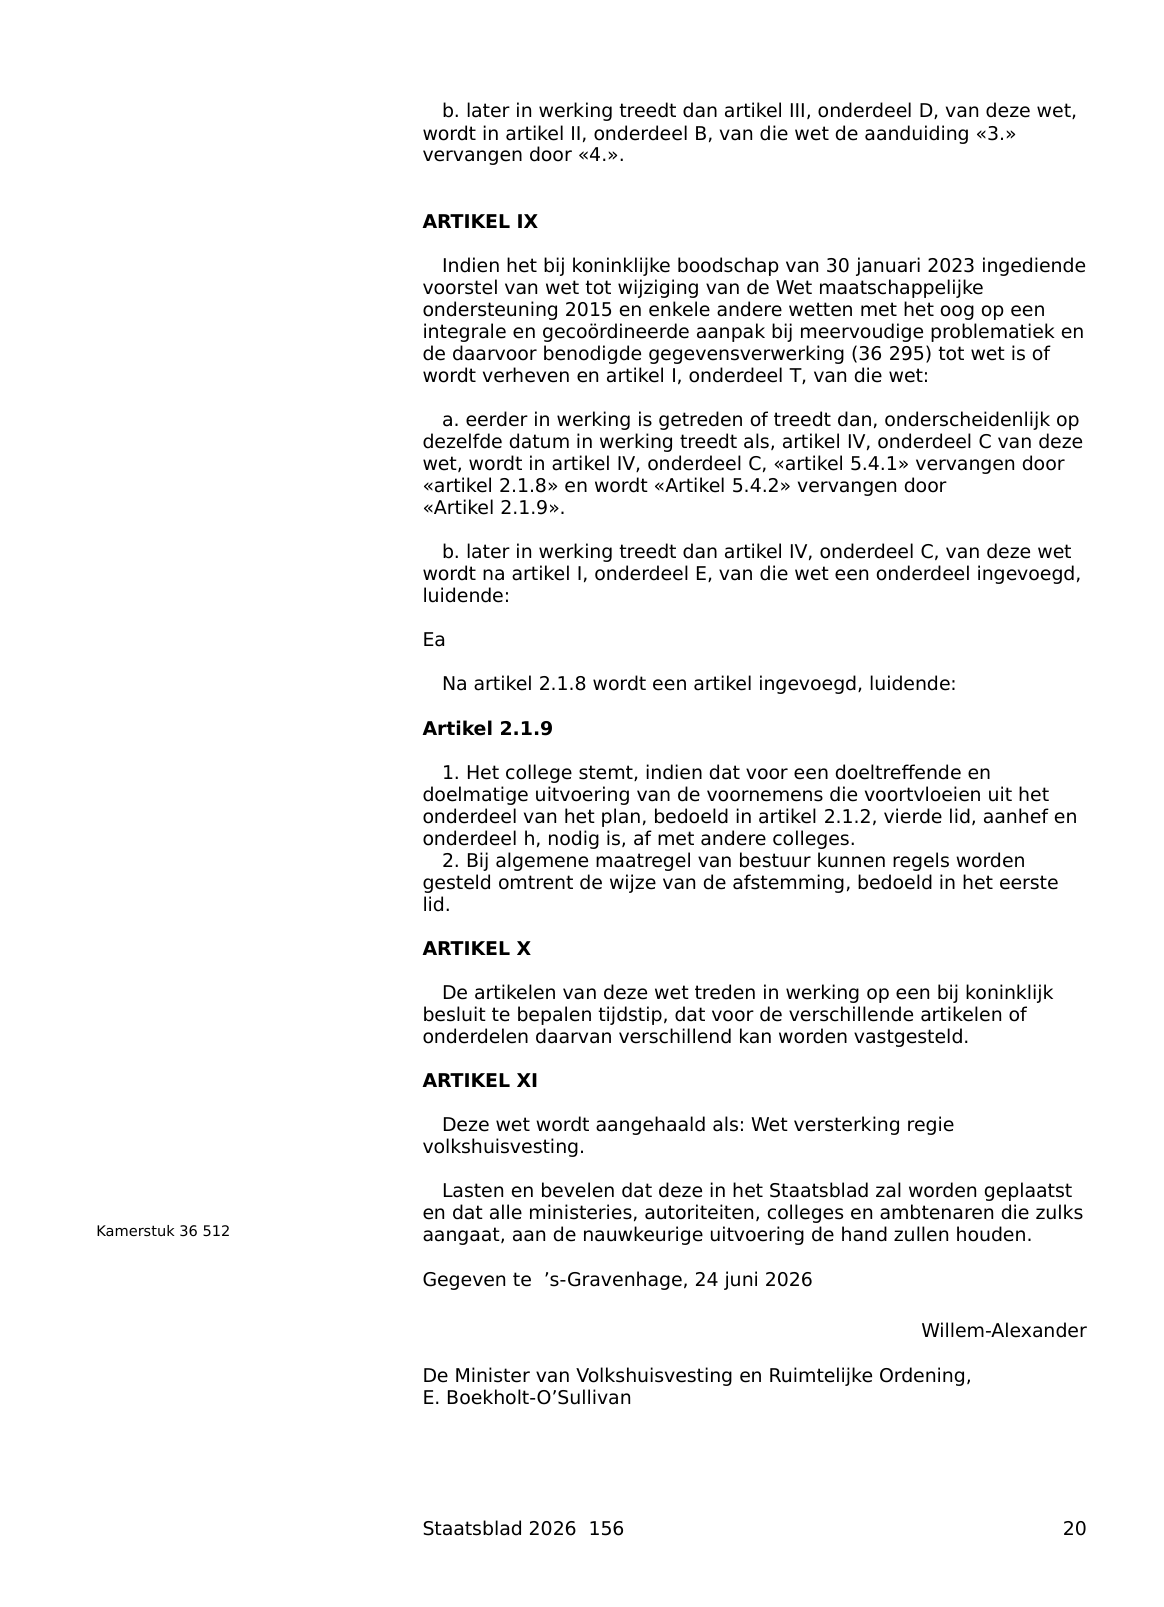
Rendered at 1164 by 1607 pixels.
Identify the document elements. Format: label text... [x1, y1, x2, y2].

text De Minister van Volkshuisvesting en Ruimtelijke Ordening, E. Boekholt-O’Sullivan [422, 1364, 1087, 1408]
subtitle ARTIKEL IX [422, 211, 1087, 233]
text Ea [422, 629, 1087, 651]
text 2. Bij algemene maatregel van bestuur kunnen regels worden gesteld omtrent de wijze van de afstemming, bedoeld in het eerste lid. [422, 849, 1087, 916]
text 1. Het college stemt, indien dat voor een doeltreffende en doelmatige uitvoering van de voornemens die voortvloeien uit het onderdeel van het plan, bedoeld in artikel 2.1.2, vierde lid, aanhef en onderdeel h, nodig is, af met andere colleges. [422, 762, 1087, 849]
text Lasten en bevelen dat deze in het Staatsblad zal worden geplaatst en dat alle ministeries, autoriteiten, colleges en ambtenaren die zulks aangaat, aan de nauwkeurige uitvoering de hand zullen houden. [422, 1180, 1087, 1246]
text Indien het bij koninklijke boodschap van 30 januari 2023 ingediende voorstel van wet tot wijziging van de Wet maatschappelijke ondersteuning 2015 en enkele andere wetten met het oog op een integrale en gecoördineerde aanpak bij meervoudige problematiek en de daarvoor benodigde gegevensverwerking (36 295) tot wet is of wordt verheven en artikel I, onderdeel T, van die wet: [422, 255, 1087, 387]
text Kamerstuk 36 512 [77, 1223, 396, 1240]
text Na artikel 2.1.8 wordt een artikel ingevoegd, luidende: [422, 673, 1087, 695]
text b. later in werking treedt dan artikel IV, onderdeel C, van deze wet wordt na artikel I, onderdeel E, van die wet een onderdeel ingevoegd, luidende: [422, 541, 1087, 607]
text Willem-Alexander [422, 1320, 1087, 1342]
subtitle ARTIKEL XI [422, 1070, 1087, 1092]
text De artikelen van deze wet treden in werking op een bij koninklijk besluit te bepalen tijdstip, dat voor de verschillende artikelen of onderdelen daarvan verschillend kan worden vastgesteld. [422, 982, 1087, 1048]
subtitle Artikel 2.1.9 [422, 717, 1087, 739]
text b. later in werking treedt dan artikel III, onderdeel D, van deze wet, wordt in artikel II, onderdeel B, van die wet de aanduiding «3.» vervangen door «4.». [422, 100, 1087, 166]
subtitle ARTIKEL X [422, 938, 1087, 960]
text a. eerder in werking is getreden of treedt dan, onderscheidenlijk op dezelfde datum in werking treedt als, artikel IV, onderdeel C van deze wet, wordt in artikel IV, onderdeel C, «artikel 5.4.1» vervangen door «artikel 2.1.8» en wordt «Artikel 5.4.2» vervangen door «Artikel 2.1.9». [422, 409, 1087, 519]
text Gegeven te ’s-Gravenhage, 24 juni 2026 [422, 1268, 1087, 1290]
text Deze wet wordt aangehaald als: Wet versterking regie volkshuisvesting. [422, 1114, 1087, 1158]
